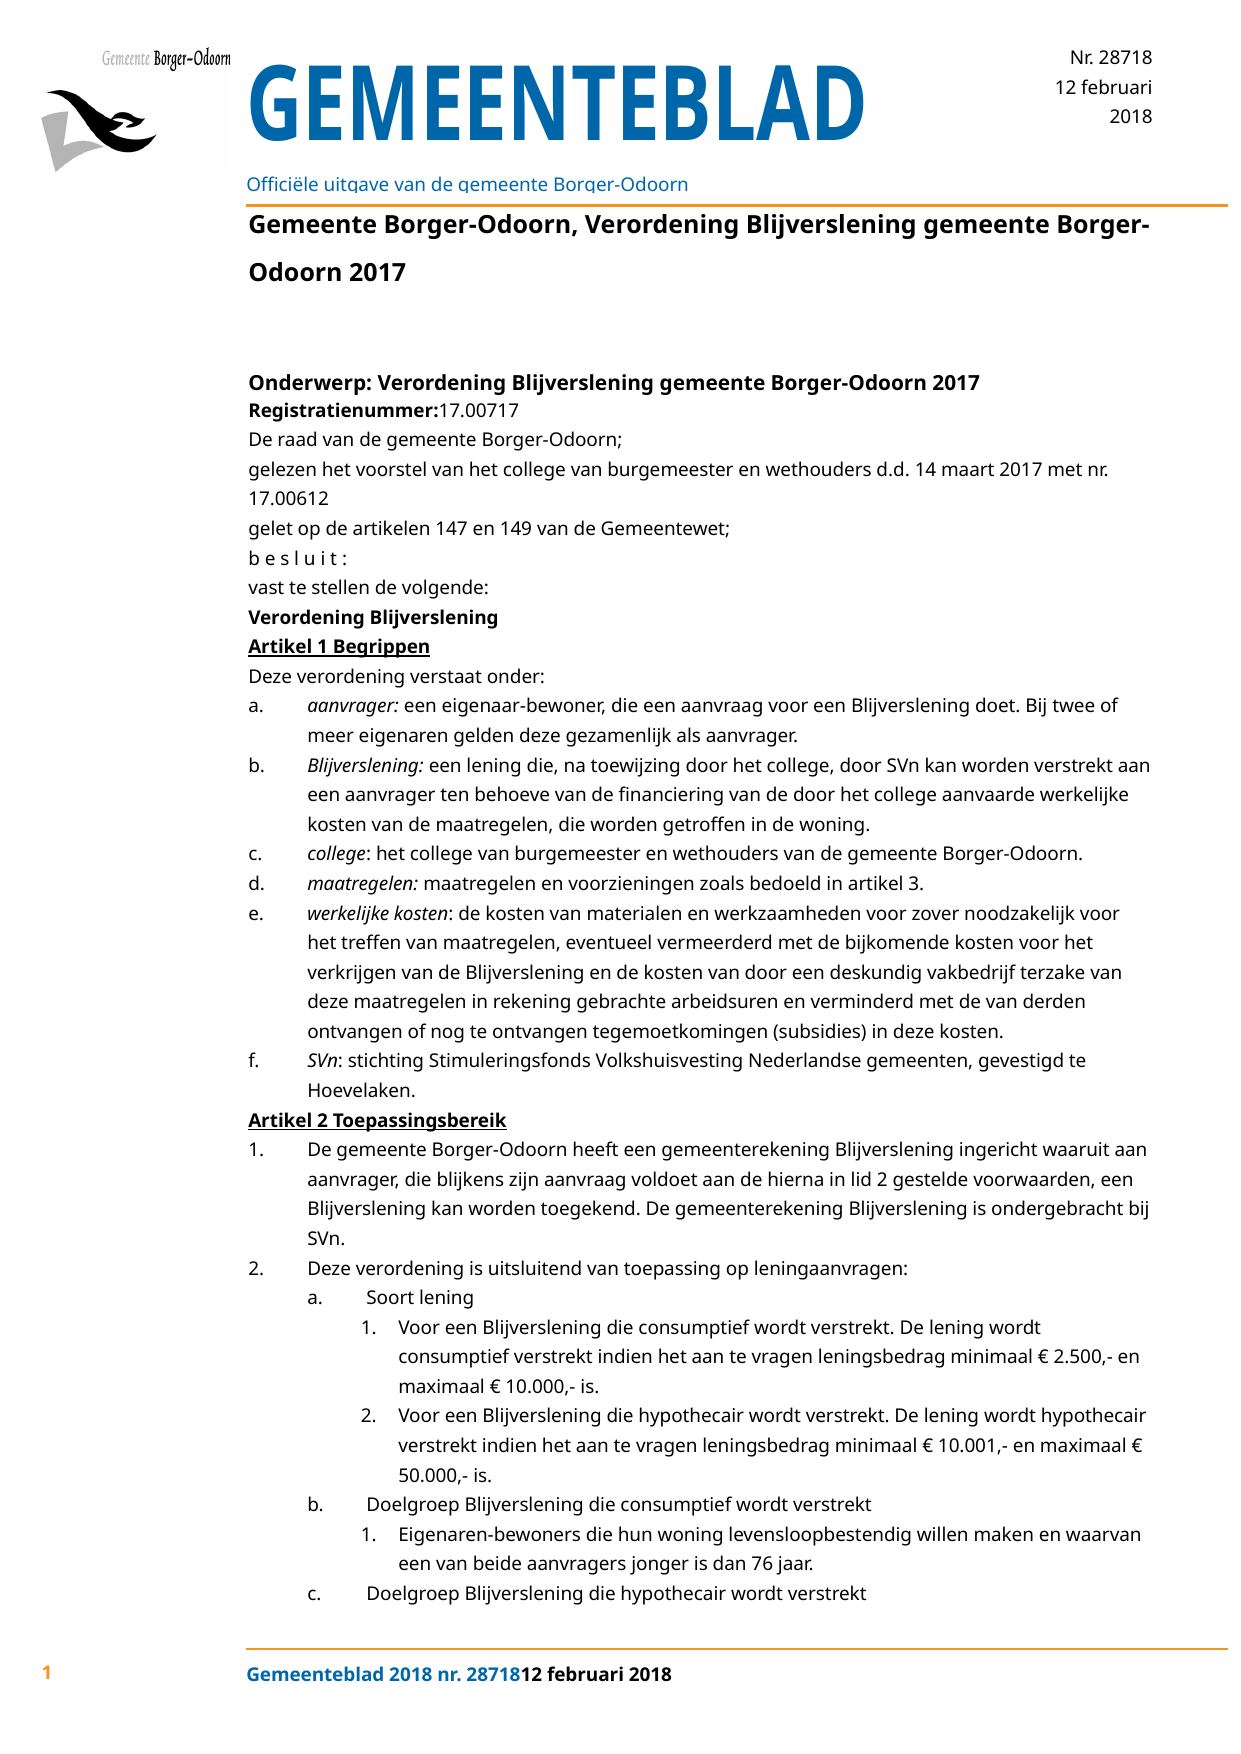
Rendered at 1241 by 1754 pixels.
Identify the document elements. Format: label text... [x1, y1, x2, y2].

text gelezen het voorstel van het college van burgemeester en wethouders d.d. 14 maart 2017 met nr. 17.00612 [248, 456, 1152, 511]
text b e s l u i t : [248, 545, 1152, 570]
text Gemeente Borger-Odoorn, Verordening Blijverslening gemeente Borger-Odoorn 2017 [248, 207, 1152, 288]
list De gemeente Borger-Odoorn heeft een gemeenterekening Blijverslening ingericht waaruit aan aanvrager, die blijkens zijn aanvraag voldoet aan de hierna in lid 2 gestelde voorwaarden, een Blijverslening kan worden toegekend. De gemeenterekening Blijverslening is ondergebracht bij SVn. [248, 1136, 1152, 1251]
list Doelgroep Blijverslening die consumptief wordt verstrekt [307, 1491, 1152, 1517]
list Eigenaren-bewoners die hun woning levensloopbestendig willen maken en waarvan een van beide aanvragers jonger is dan 76 jaar. [361, 1521, 1152, 1576]
text Onderwerp: Verordening Blijverslening gemeente Borger-Odoorn 2017 [248, 368, 1152, 397]
picture [41, 47, 231, 172]
list college: het college van burgemeester en wethouders van de gemeente Borger-Odoorn. [248, 841, 1152, 866]
text Artikel 2 Toepassingsbereik [248, 1107, 1152, 1132]
list Soort lening [307, 1284, 1152, 1310]
list maatregelen: maatregelen en voorzieningen zoals bedoeld in artikel 3. [248, 870, 1152, 896]
list Deze verordening is uitsluitend van toepassing op leningaanvragen: [248, 1255, 1152, 1280]
list Doelgroep Blijverslening die hypothecair wordt verstrekt [307, 1580, 1152, 1606]
list SVn: stichting Stimuleringsfonds Volkshuisvesting Nederlandse gemeenten, gevestigd te Hoevelaken. [248, 1048, 1152, 1103]
text Deze verordening verstaat onder: [248, 663, 1152, 689]
list Voor een Blijverslening die hypothecair wordt verstrekt. De lening wordt hypothecair verstrekt indien het aan te vragen leningsbedrag minimaal € 10.001,- en maximaal € 50.000,- is. [361, 1403, 1152, 1487]
text gelet op de artikelen 147 en 149 van de Gemeentewet; [248, 515, 1152, 541]
text Artikel 1 Begrippen [248, 633, 1152, 659]
text Verordening Blijverslening [248, 604, 1152, 629]
text vast te stellen de volgende: [248, 574, 1152, 600]
list Voor een Blijverslening die consumptief wordt verstrekt. De lening wordt consumptief verstrekt indien het aan te vragen leningsbedrag minimaal € 2.500,- en maximaal € 10.000,- is. [361, 1314, 1152, 1399]
list Blijverslening: een lening die, na toewijzing door het college, door SVn kan worden verstrekt aan een aanvrager ten behoeve van de financiering van de door het college aanvaarde werkelijke kosten van de maatregelen, die worden getroffen in de woning. [248, 752, 1152, 837]
text De raad van de gemeente Borger-Odoorn; [248, 426, 1152, 452]
list aanvrager: een eigenaar-bewoner, die een aanvraag voor een Blijverslening doet. Bij twee of meer eigenaren gelden deze gezamenlijk als aanvrager. [248, 693, 1152, 748]
list werkelijke kosten: de kosten van materialen en werkzaamheden voor zover noodzakelijk voor het treffen van maatregelen, eventueel vermeerderd met de bijkomende kosten voor het verkrijgen van de Blijverslening en de kosten van door een deskundig vakbedrijf terzake van deze maatregelen in rekening gebrachte arbeidsuren en verminderd met de van derden ontvangen of nog te ontvangen tegemoetkomingen (subsidies) in deze kosten. [248, 900, 1152, 1044]
text Registratienummer:17.00717 [248, 397, 1152, 422]
